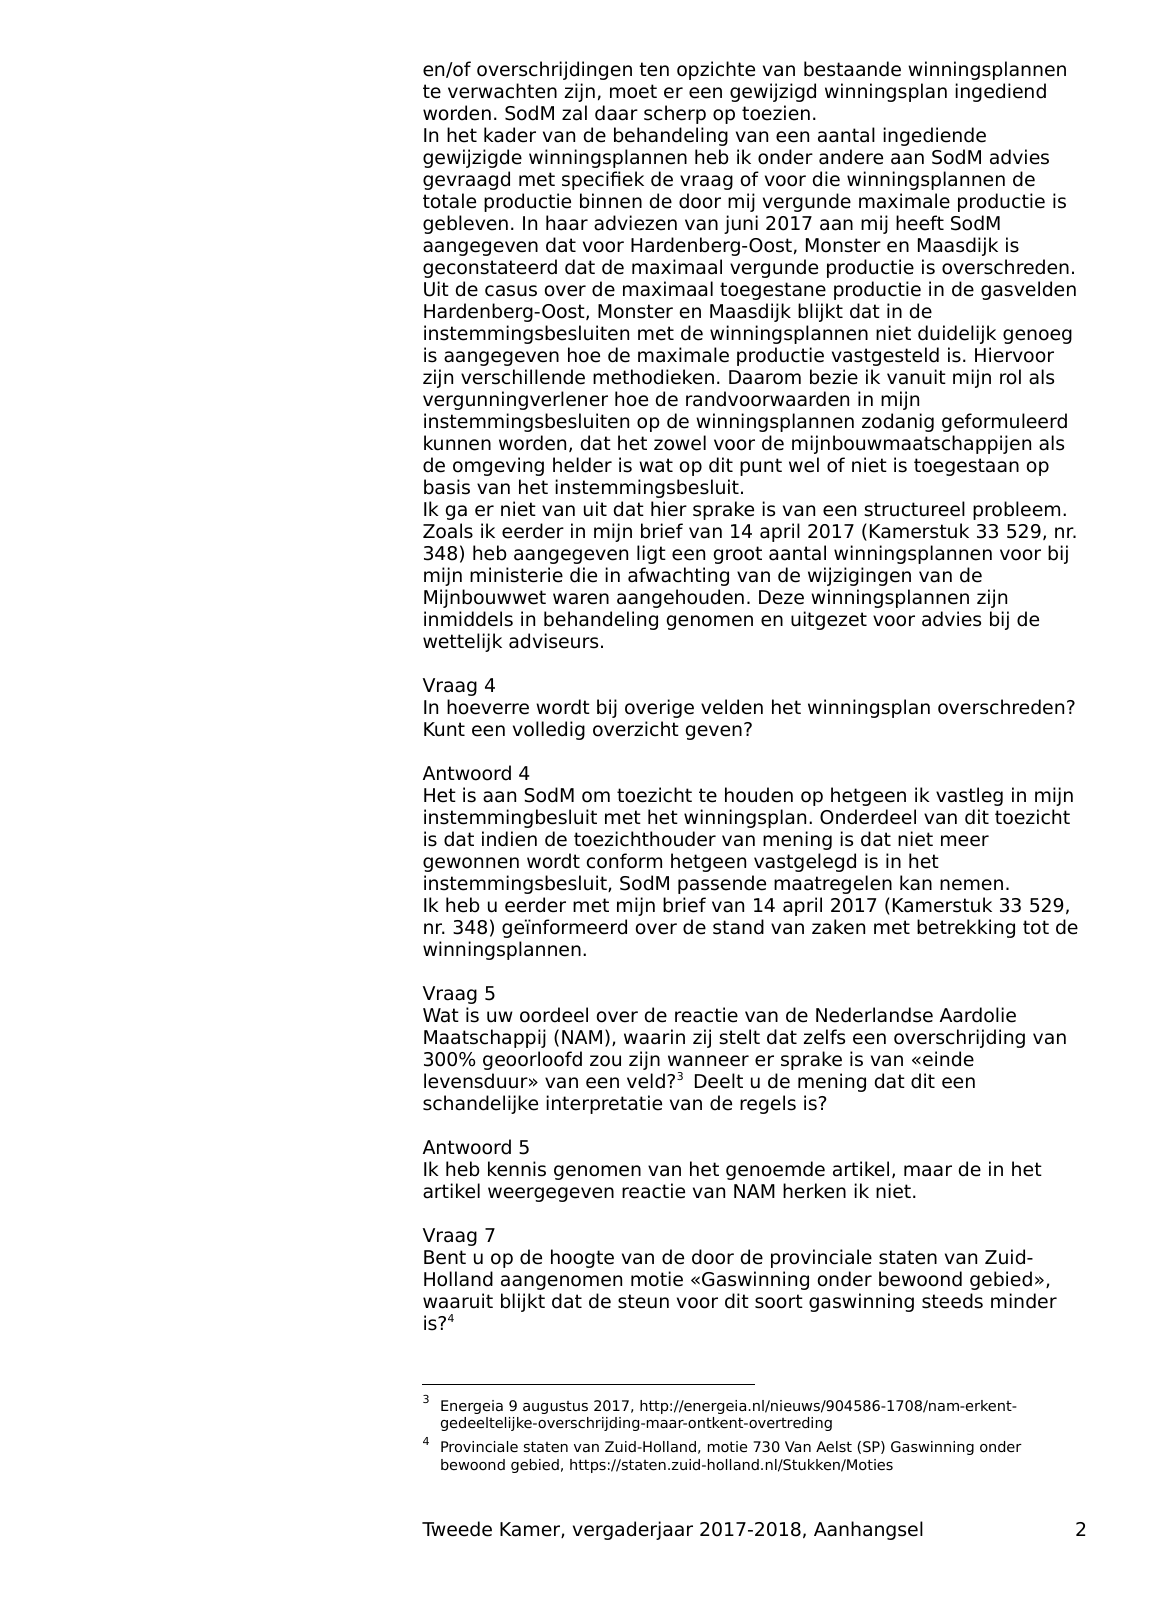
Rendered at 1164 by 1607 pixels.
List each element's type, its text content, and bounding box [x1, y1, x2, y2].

text en/of overschrijdingen ten opzichte van bestaande winningsplannen te verwachten zijn, moet er een gewijzigd winningsplan ingediend worden. SodM zal daar scherp op toezien. [422, 59, 1087, 125]
text Ik ga er niet van uit dat hier sprake is van een structureel probleem. Zoals ik eerder in mijn brief van 14 april 2017 (Kamerstuk 33 529, nr. 348) heb aangegeven ligt een groot aantal winningsplannen voor bij mijn ministerie die in afwachting van de wijzigingen van de Mijnbouwwet waren aangehouden. Deze winningsplannen zijn inmiddels in behandeling genomen en uitgezet voor advies bij de wettelijk adviseurs. [422, 499, 1087, 652]
text Bent u op de hoogte van de door de provinciale staten van Zuid-Holland aangenomen motie «Gaswinning onder bewoond gebied», waaruit blijkt dat de steun voor dit soort gaswinning steeds minder is? [422, 1247, 1087, 1335]
text Ik heb kennis genomen van het genoemde artikel, maar de in het artikel weergegeven reactie van NAM herken ik niet. [422, 1159, 1087, 1203]
text Vraag 4 [422, 675, 1087, 697]
text Het is aan SodM om toezicht te houden op hetgeen ik vastleg in mijn instemmingbesluit met het winningsplan. Onderdeel van dit toezicht is dat indien de toezichthouder van mening is dat niet meer gewonnen wordt conform hetgeen vastgelegd is in het instemmingsbesluit, SodM passende maatregelen kan nemen. [422, 785, 1087, 895]
text Antwoord 5 [422, 1137, 1087, 1159]
text In hoeverre wordt bij overige velden het winningsplan overschreden? Kunt een volledig overzicht geven? [422, 697, 1087, 741]
text Vraag 5 [422, 983, 1087, 1005]
text Ik heb u eerder met mijn brief van 14 april 2017 (Kamerstuk 33 529, nr. 348) geïnformeerd over de stand van zaken met betrekking tot de winningsplannen. [422, 895, 1087, 961]
text Vraag 7 [422, 1225, 1087, 1247]
text Provinciale staten van Zuid-Holland, motie 730 Van Aelst (SP) Gaswinning onder bewoond gebied, https://staten.zuid-holland.nl/Stukken/Moties [422, 1435, 1087, 1474]
text Antwoord 4 [422, 763, 1087, 785]
text Energeia 9 augustus 2017, http://energeia.nl/nieuws/904586-1708/nam-erkent-gedeeltelijke-overschrijding-maar-ontkent-overtreding [422, 1393, 1087, 1432]
text Wat is uw oordeel over de reactie van de Nederlandse Aardolie Maatschappij (NAM), waarin zij stelt dat zelfs een overschrijding van 300% geoorloofd zou zijn wanneer er sprake is van «einde levensduur» van een veld? Deelt u de mening dat dit een schandelijke interpretatie van de regels is? [422, 1005, 1087, 1115]
text Uit de casus over de maximaal toegestane productie in de gasvelden Hardenberg-Oost, Monster en Maasdijk blijkt dat in de instemmingsbesluiten met de winningsplannen niet duidelijk genoeg is aangegeven hoe de maximale productie vastgesteld is. Hiervoor zijn verschillende methodieken. Daarom bezie ik vanuit mijn rol als vergunningverlener hoe de randvoorwaarden in mijn instemmingsbesluiten op de winningsplannen zodanig geformuleerd kunnen worden, dat het zowel voor de mijnbouwmaatschappijen als de omgeving helder is wat op dit punt wel of niet is toegestaan op basis van het instemmingsbesluit. [422, 279, 1087, 499]
text In het kader van de behandeling van een aantal ingediende gewijzigde winningsplannen heb ik onder andere aan SodM advies gevraagd met specifiek de vraag of voor die winningsplannen de totale productie binnen de door mij vergunde maximale productie is gebleven. In haar adviezen van juni 2017 aan mij heeft SodM aangegeven dat voor Hardenberg-Oost, Monster en Maasdijk is geconstateerd dat de maximaal vergunde productie is overschreden. [422, 125, 1087, 279]
